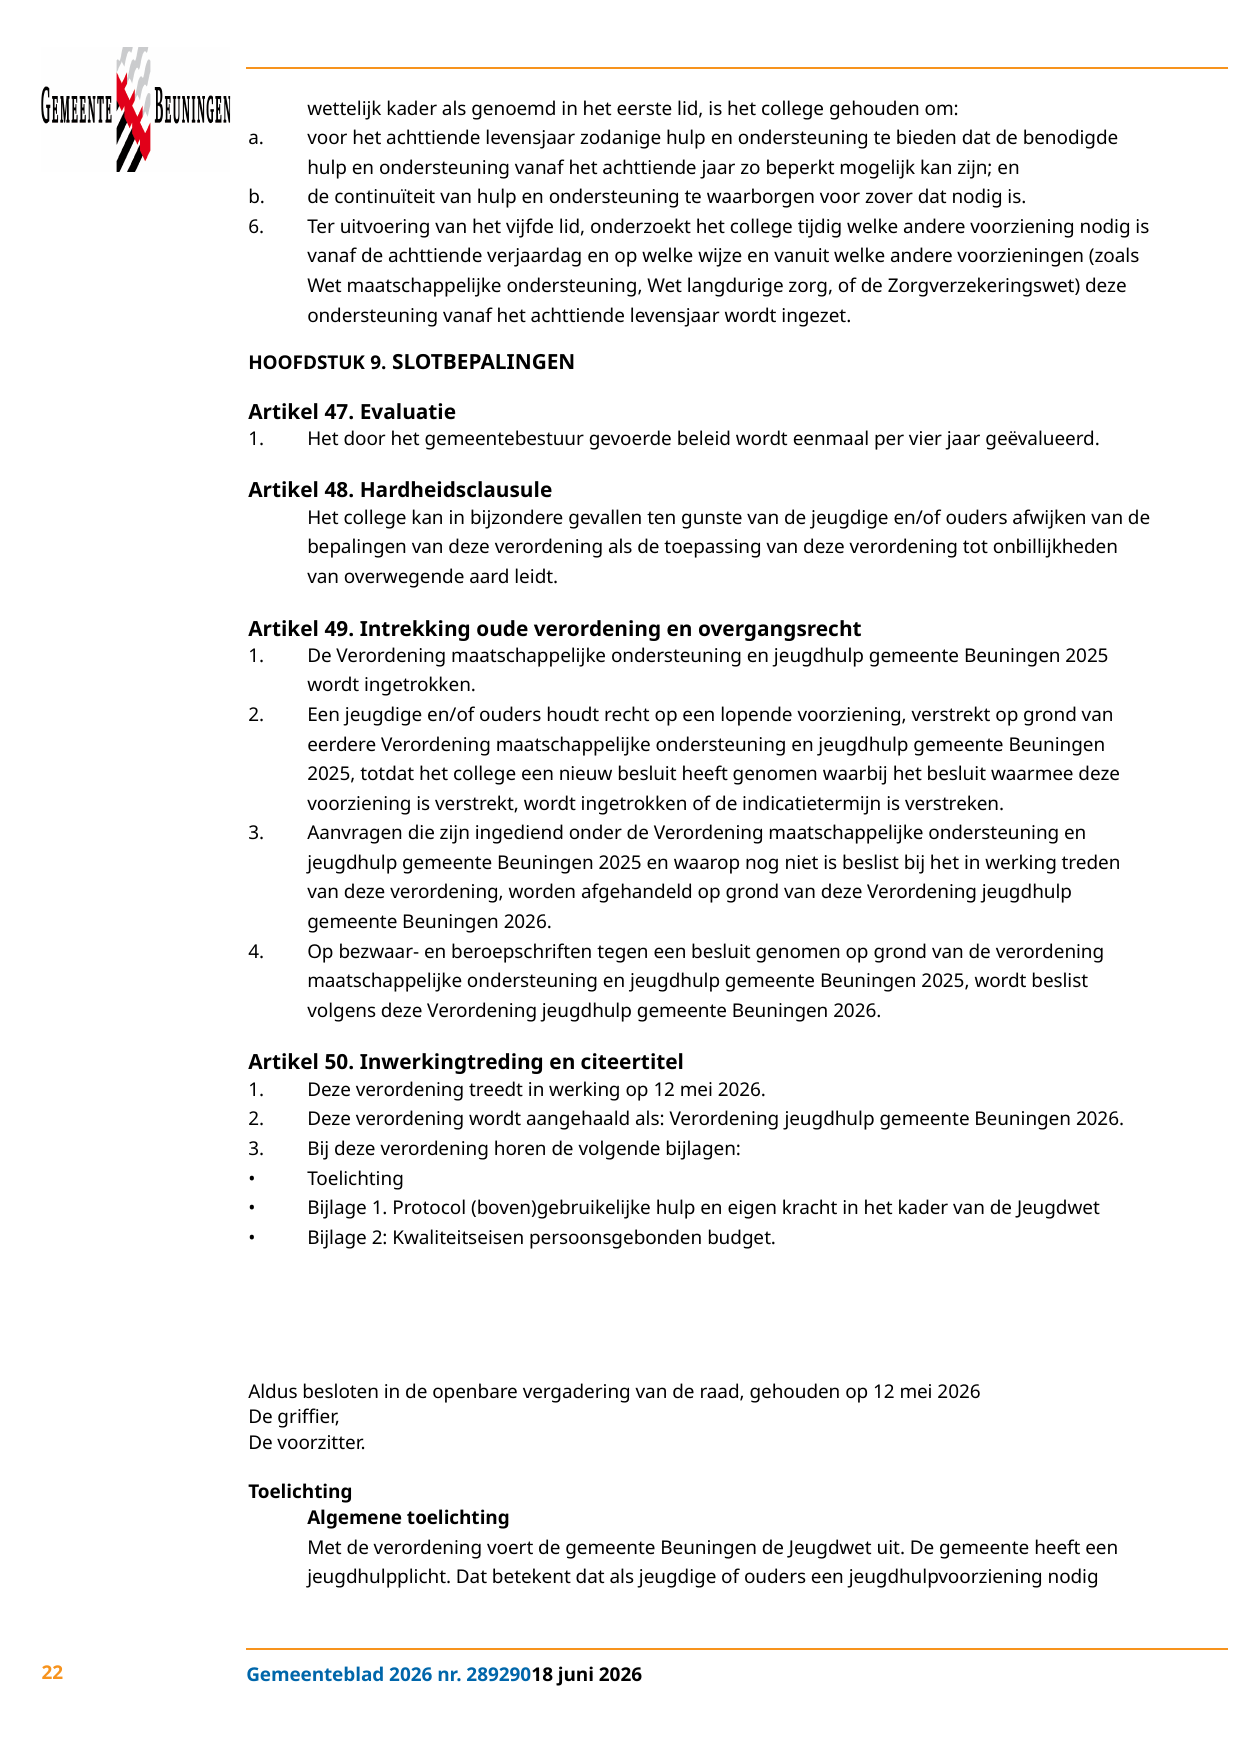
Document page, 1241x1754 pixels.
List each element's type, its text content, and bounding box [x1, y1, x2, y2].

picture [41, 47, 231, 172]
list Bij deze verordening horen de volgende bijlagen: [248, 1135, 1152, 1161]
list Deze verordening treedt in werking op 12 mei 2026. [248, 1076, 1152, 1102]
list de continuïteit van hulp en ondersteuning te waarborgen voor zover dat nodig is. [248, 183, 1152, 209]
list De Verordening maatschappelijke ondersteuning en jeugdhulp gemeente Beuningen 2025 wordt ingetrokken. [248, 642, 1152, 697]
list wettelijk kader als genoemd in het eerste lid, is het college gehouden om: [248, 95, 1152, 121]
list Bijlage 2: Kwaliteitseisen persoonsgebonden budget. [248, 1224, 1152, 1249]
text Artikel 50. Inwerkingtreding en citeertitel [248, 1047, 1152, 1076]
list Ter uitvoering van het vijfde lid, onderzoekt het college tijdig welke andere voorziening nodig is vanaf de achttiende verjaardag en op welke wijze en vanuit welke andere voorzieningen (zoals Wet maatschappelijke ondersteuning, Wet langdurige zorg, of de Zorgverzekeringswet) deze ondersteuning vanaf het achttiende levensjaar wordt ingezet. [248, 213, 1152, 328]
text HOOFDSTUK 9. SLOTBEPALINGEN [248, 347, 1152, 376]
text Artikel 47. Evaluatie [248, 397, 1152, 425]
list Het door het gemeentebestuur gevoerde beleid wordt eenmaal per vier jaar geëvalueerd. [248, 425, 1152, 451]
text Aldus besloten in de openbare vergadering van de raad, gehouden op 12 mei 2026 [248, 1378, 1152, 1404]
list Een jeugdige en/of ouders houdt recht op een lopende voorziening, verstrekt op grond van eerdere Verordening maatschappelijke ondersteuning en jeugdhulp gemeente Beuningen 2025, totdat het college een nieuw besluit heeft genomen waarbij het besluit waarmee deze voorziening is verstrekt, wordt ingetrokken of de indicatietermijn is verstreken. [248, 701, 1152, 816]
list Deze verordening wordt aangehaald als: Verordening jeugdhulp gemeente Beuningen 2026. [248, 1106, 1152, 1131]
list voor het achttiende levensjaar zodanige hulp en ondersteuning te bieden dat de benodigde hulp en ondersteuning vanaf het achttiende jaar zo beperkt mogelijk kan zijn; en [248, 124, 1152, 180]
text Artikel 48. Hardheidsclausule [248, 476, 1152, 504]
list Algemene toelichting [248, 1504, 1152, 1530]
text De voorzitter. [248, 1429, 1152, 1455]
text De griffier, [248, 1404, 1152, 1429]
list Toelichting [248, 1165, 1152, 1190]
text Toelichting [248, 1476, 1152, 1504]
list Bijlage 1. Protocol (boven)gebruikelijke hulp en eigen kracht in het kader van de Jeugdwet [248, 1194, 1152, 1220]
list Het college kan in bijzondere gevallen ten gunste van de jeugdige en/of ouders afwijken van de bepalingen van deze verordening als de toepassing van deze verordening tot onbillijkheden van overwegende aard leidt. [248, 504, 1152, 589]
list Met de verordening voert de gemeente Beuningen de Jeugdwet uit. De gemeente heeft een jeugdhulpplicht. Dat betekent dat als jeugdige of ouders een jeugdhulpvoorziening nodig [248, 1534, 1152, 1589]
text Artikel 49. Intrekking oude verordening en overgangsrecht [248, 614, 1152, 642]
list Aanvragen die zijn ingediend onder de Verordening maatschappelijke ondersteuning en jeugdhulp gemeente Beuningen 2025 en waarop nog niet is beslist bij het in werking treden van deze verordening, worden afgehandeld op grond van deze Verordening jeugdhulp gemeente Beuningen 2026. [248, 819, 1152, 934]
list Op bezwaar- en beroepschriften tegen een besluit genomen op grond van de verordening maatschappelijke ondersteuning en jeugdhulp gemeente Beuningen 2025, wordt beslist volgens deze Verordening jeugdhulp gemeente Beuningen 2026. [248, 938, 1152, 1023]
